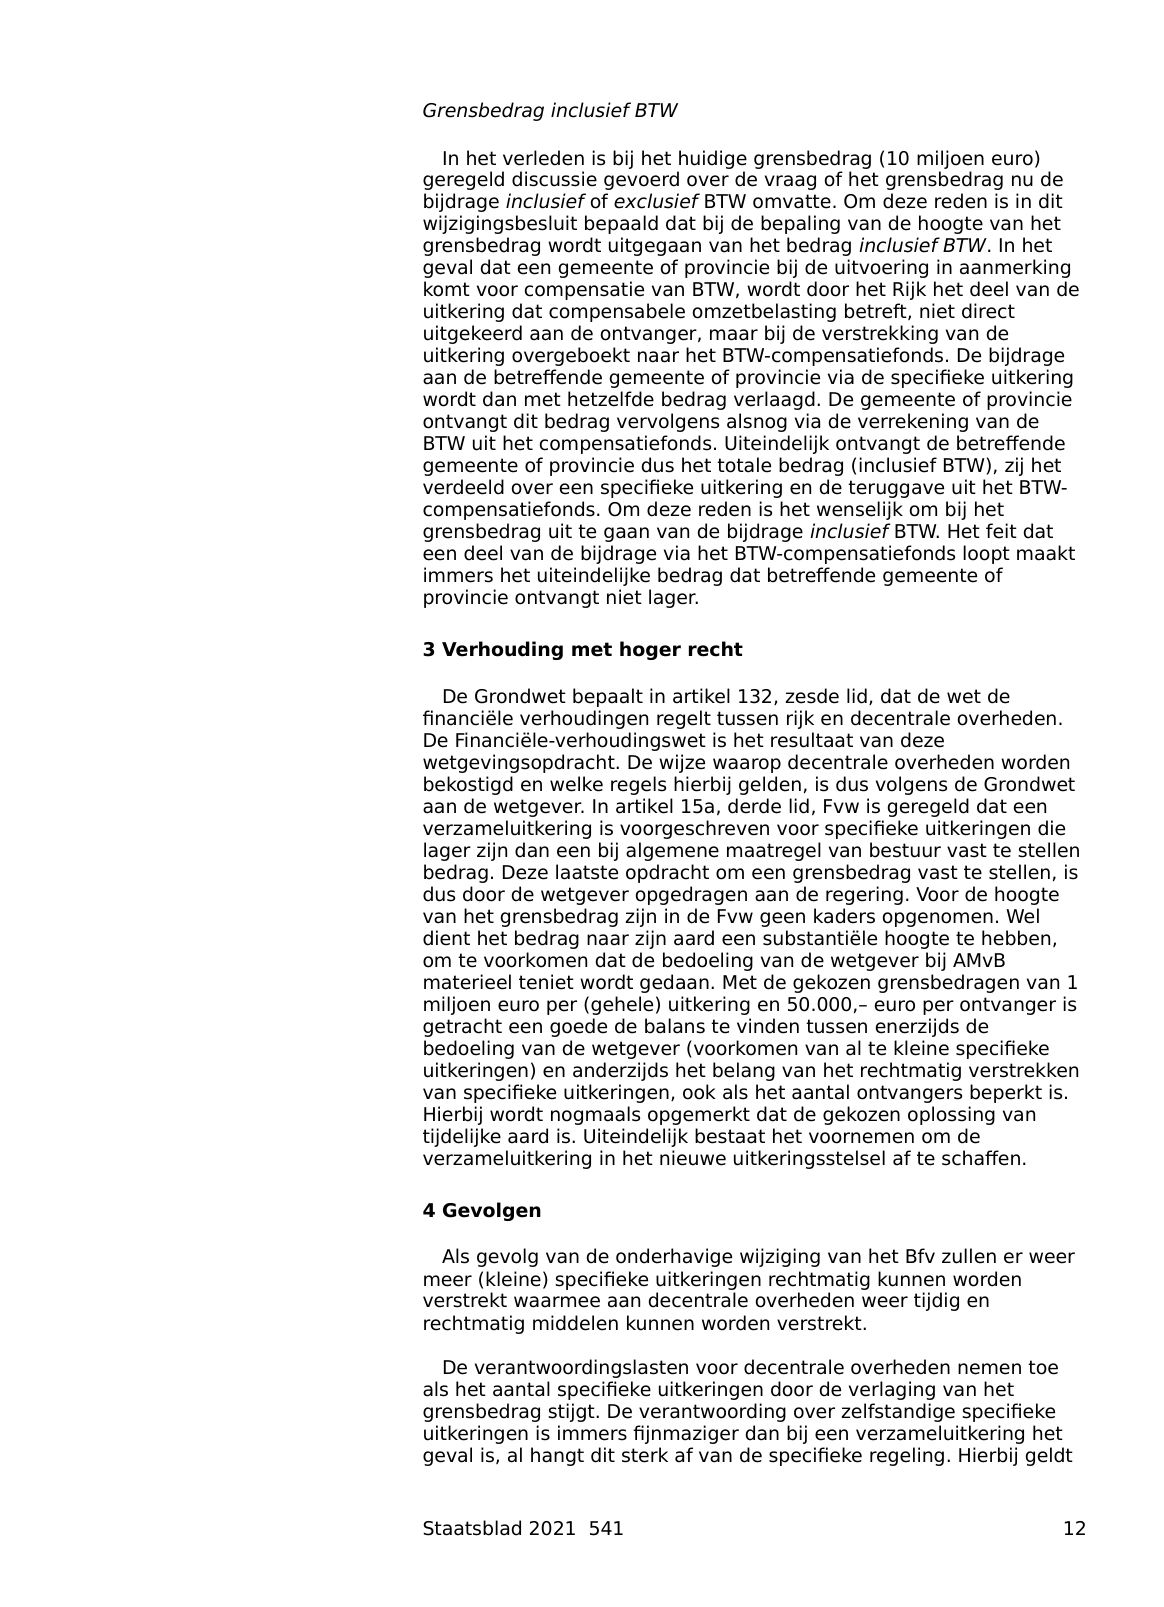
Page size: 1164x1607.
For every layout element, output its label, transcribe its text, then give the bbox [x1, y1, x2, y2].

text De Grondwet bepaalt in artikel 132, zesde lid, dat de wet de financiële verhoudingen regelt tussen rijk en decentrale overheden. De Financiële-verhoudingswet is het resultaat van deze wetgevingsopdracht. De wijze waarop decentrale overheden worden bekostigd en welke regels hierbij gelden, is dus volgens de Grondwet aan de wetgever. In artikel 15a, derde lid, Fvw is geregeld dat een verzameluitkering is voorgeschreven voor specifieke uitkeringen die lager zijn dan een bij algemene maatregel van bestuur vast te stellen bedrag. Deze laatste opdracht om een grensbedrag vast te stellen, is dus door de wetgever opgedragen aan de regering. Voor de hoogte van het grensbedrag zijn in de Fvw geen kaders opgenomen. Wel dient het bedrag naar zijn aard een substantiële hoogte te hebben, om te voorkomen dat de bedoeling van de wetgever bij AMvB materieel teniet wordt gedaan. Met de gekozen grensbedragen van 1 miljoen euro per (gehele) uitkering en 50.000,– euro per ontvanger is getracht een goede de balans te vinden tussen enerzijds de bedoeling van de wetgever (voorkomen van al te kleine specifieke uitkeringen) en anderzijds het belang van het rechtmatig verstrekken van specifieke uitkeringen, ook als het aantal ontvangers beperkt is. Hierbij wordt nogmaals opgemerkt dat de gekozen oplossing van tijdelijke aard is. Uiteindelijk bestaat het voornemen om de verzameluitkering in het nieuwe uitkeringsstelsel af te schaffen. [422, 686, 1087, 1169]
subtitle Grensbedrag inclusief BTW [422, 100, 1087, 122]
subtitle 4 Gevolgen [422, 1199, 1087, 1221]
text Als gevolg van de onderhavige wijziging van het Bfv zullen er weer meer (kleine) specifieke uitkeringen rechtmatig kunnen worden verstrekt waarmee aan decentrale overheden weer tijdig en rechtmatig middelen kunnen worden verstrekt. [422, 1246, 1087, 1334]
subtitle 3 Verhouding met hoger recht [422, 639, 1087, 661]
text De verantwoordingslasten voor decentrale overheden nemen toe als het aantal specifieke uitkeringen door de verlaging van het grensbedrag stijgt. De verantwoording over zelfstandige specifieke uitkeringen is immers fijnmaziger dan bij een verzameluitkering het geval is, al hangt dit sterk af van de specifieke regeling. Hierbij geldt [422, 1357, 1087, 1466]
text In het verleden is bij het huidige grensbedrag (10 miljoen euro) geregeld discussie gevoerd over de vraag of het grensbedrag nu de bijdrage inclusief of exclusief BTW omvatte. Om deze reden is in dit wijzigingsbesluit bepaald dat bij de bepaling van de hoogte van het grensbedrag wordt uitgegaan van het bedrag inclusief BTW. In het geval dat een gemeente of provincie bij de uitvoering in aanmerking komt voor compensatie van BTW, wordt door het Rijk het deel van de uitkering dat compensabele omzetbelasting betreft, niet direct uitgekeerd aan de ontvanger, maar bij de verstrekking van de uitkering overgeboekt naar het BTW-compensatiefonds. De bijdrage aan de betreffende gemeente of provincie via de specifieke uitkering wordt dan met hetzelfde bedrag verlaagd. De gemeente of provincie ontvangt dit bedrag vervolgens alsnog via de verrekening van de BTW uit het compensatiefonds. Uiteindelijk ontvangt de betreffende gemeente of provincie dus het totale bedrag (inclusief BTW), zij het verdeeld over een specifieke uitkering en de teruggave uit het BTW-compensatiefonds. Om deze reden is het wenselijk om bij het grensbedrag uit te gaan van de bijdrage inclusief BTW. Het feit dat een deel van de bijdrage via het BTW-compensatiefonds loopt maakt immers het uiteindelijke bedrag dat betreffende gemeente of provincie ontvangt niet lager. [422, 147, 1087, 609]
